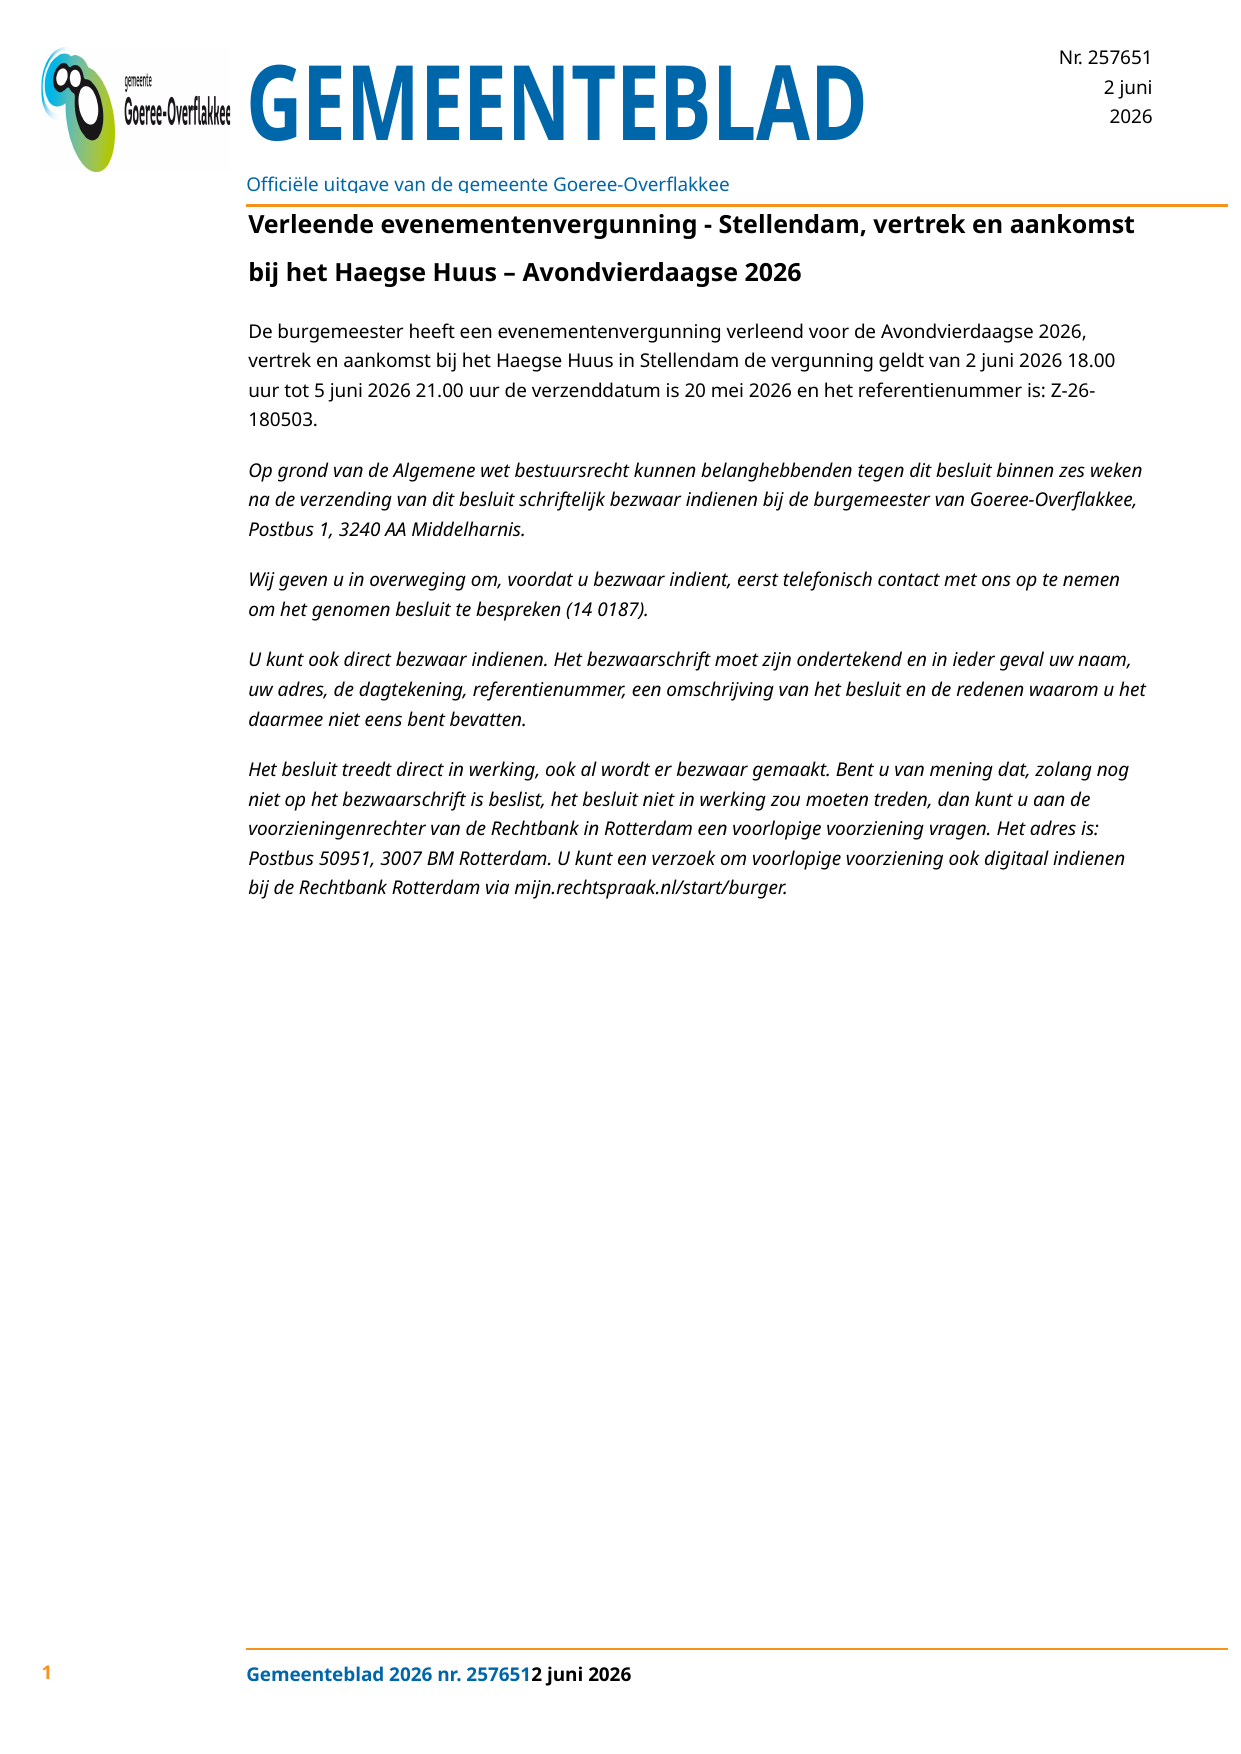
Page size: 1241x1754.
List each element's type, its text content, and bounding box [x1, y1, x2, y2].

text De burgemeester heeft een evenementenvergunning verleend voor de Avondvierdaagse 2026, vertrek en aankomst bij het Haegse Huus in Stellendam de vergunning geldt van 2 juni 2026 18.00 uur tot 5 juni 2026 21.00 uur de verzenddatum is 20 mei 2026 en het referentienummer is: Z-26-180503. [248, 318, 1152, 432]
picture [41, 47, 231, 172]
text Wij geven u in overweging om, voordat u bezwaar indient, eerst telefonisch contact met ons op te nemen om het genomen besluit te bespreken (14 0187). [248, 567, 1152, 622]
text U kunt ook direct bezwaar indienen. Het bezwaarschrift moet zijn ondertekend en in ieder geval uw naam, uw adres, de dagtekening, referentienummer, een omschrijving van het besluit en de redenen waarom u het daarmee niet eens bent bevatten. [248, 647, 1152, 732]
text Verleende evenementenvergunning - Stellendam, vertrek en aankomst bij het Haegse Huus – Avondvierdaagse 2026 [248, 207, 1152, 288]
text Het besluit treedt direct in werking, ook al wordt er bezwaar gemaakt. Bent u van mening dat, zolang nog niet op het bezwaarschrift is beslist, het besluit niet in werking zou moeten treden, dan kunt u aan de voorzieningenrechter van de Rechtbank in Rotterdam een voorlopige voorziening vragen. Het adres is: Postbus 50951, 3007 BM Rotterdam. U kunt een verzoek om voorlopige voorziening ook digitaal indienen bij de Rechtbank Rotterdam via mijn.rechtspraak.nl/start/burger. [248, 756, 1152, 900]
text Op grond van de Algemene wet bestuursrecht kunnen belanghebbenden tegen dit besluit binnen zes weken na de verzending van dit besluit schriftelijk bezwaar indienen bij de burgemeester van Goeree-Overflakkee, Postbus 1, 3240 AA Middelharnis. [248, 457, 1152, 542]
